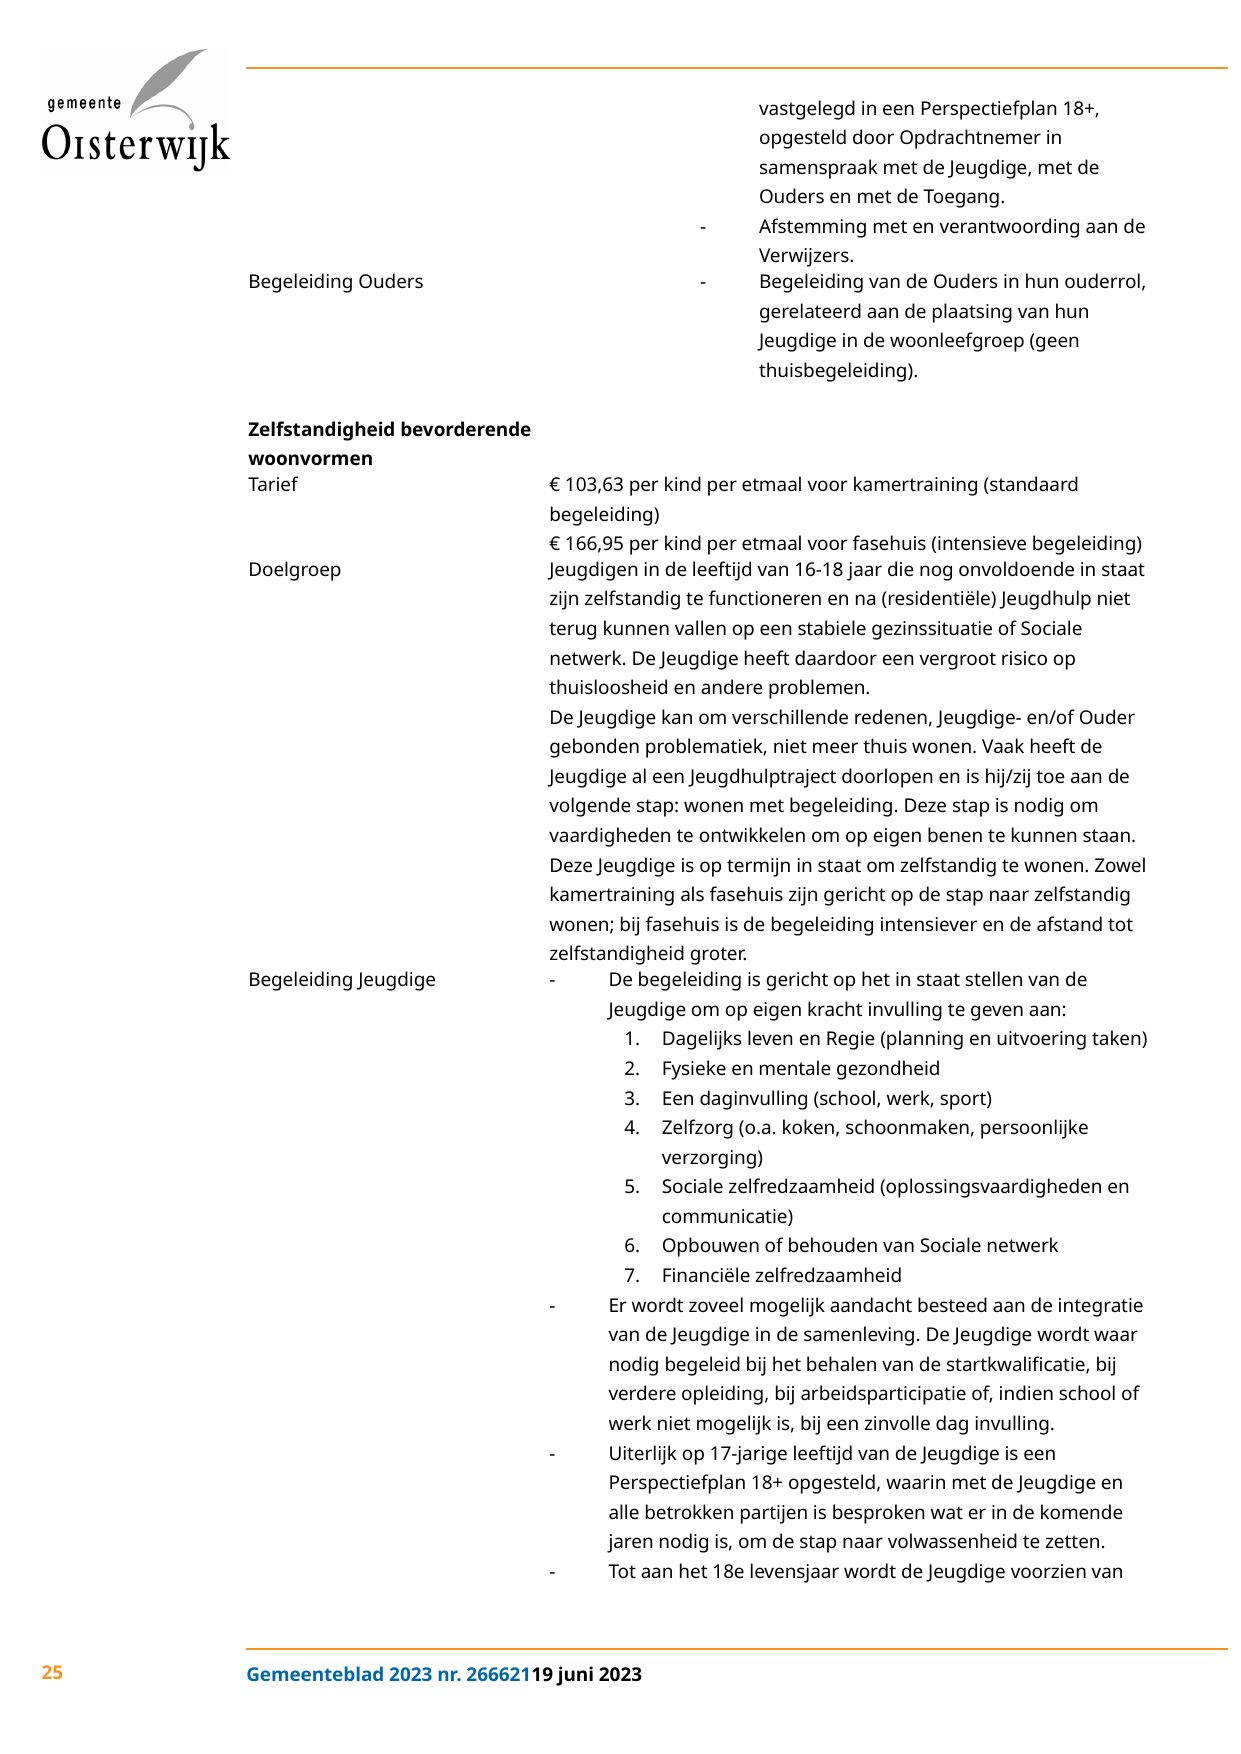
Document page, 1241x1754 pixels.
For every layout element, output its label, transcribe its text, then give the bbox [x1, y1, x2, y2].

table_cell De begeleiding is gericht op het in staat stellen van de Jeugdige om op eigen kracht invulling te geven aan: Dagelijks leven en Regie (planning en uitvoering taken) Fysieke en mentale gezondheid Een daginvulling (school, werk, sport) Zelfzorg (o.a. koken, schoonmaken, persoonlijke verzorging) Sociale zelfredzaamheid (oplossingsvaardigheden en communicatie) Opbouwen of behouden van Sociale netwerk Financiële zelfredzaamheid Er wordt zoveel mogelijk aandacht besteed aan de integratie van de Jeugdige in de samenleving. De Jeugdige wordt waar nodig begeleid bij het behalen van de startkwalificatie, bij verdere opleiding, bij arbeidsparticipatie of, indien school of werk niet mogelijk is, bij een zinvolle dag invulling. Uiterlijk op 17-jarige leeftijd van de Jeugdige is een Perspectiefplan 18+ opgesteld, waarin met de Jeugdige en alle betrokken partijen is besproken wat er in de komende jaren nodig is, om de stap naar volwassenheid te zetten. Tot aan het 18e levensjaar wordt de Jeugdige voorzien van [549, 966, 1152, 1584]
table_header [549, 416, 1152, 471]
picture [41, 47, 231, 172]
table_cell Doelgroep [248, 556, 549, 966]
table_cell Begeleiding Jeugdige [248, 966, 549, 1584]
table_cell [248, 95, 700, 268]
table_cell € 103,63 per kind per etmaal voor kamertraining (standaard begeleiding) € 166,95 per kind per etmaal voor fasehuis (intensieve begeleiding) [549, 471, 1152, 556]
table_cell Begeleiding van de Ouders in hun ouderrol, gerelateerd aan de plaatsing van hun Jeugdige in de woonleefgroep (geen thuisbegeleiding). [700, 269, 1152, 383]
table_header Zelfstandigheid bevorderende woonvormen [248, 416, 549, 471]
table_cell Begeleiding Ouders [248, 269, 700, 383]
table_cell Tarief [248, 471, 549, 556]
table_cell vastgelegd in een Perspectiefplan 18+, opgesteld door Opdrachtnemer in samenspraak met de Jeugdige, met de Ouders en met de Toegang. Afstemming met en verantwoording aan de Verwijzers. [700, 95, 1152, 268]
table_cell Jeugdigen in de leeftijd van 16-18 jaar die nog onvoldoende in staat zijn zelfstandig te functioneren en na (residentiële) Jeugdhulp niet terug kunnen vallen op een stabiele gezinssituatie of Sociale netwerk. De Jeugdige heeft daardoor een vergroot risico op thuisloosheid en andere problemen. De Jeugdige kan om verschillende redenen, Jeugdige- en/of Ouder gebonden problematiek, niet meer thuis wonen. Vaak heeft de Jeugdige al een Jeugdhulptraject doorlopen en is hij/zij toe aan de volgende stap: wonen met begeleiding. Deze stap is nodig om vaardigheden te ontwikkelen om op eigen benen te kunnen staan. Deze Jeugdige is op termijn in staat om zelfstandig te wonen. Zowel kamertraining als fasehuis zijn gericht op de stap naar zelfstandig wonen; bij fasehuis is de begeleiding intensiever en de afstand tot zelfstandigheid groter. [549, 556, 1152, 966]
